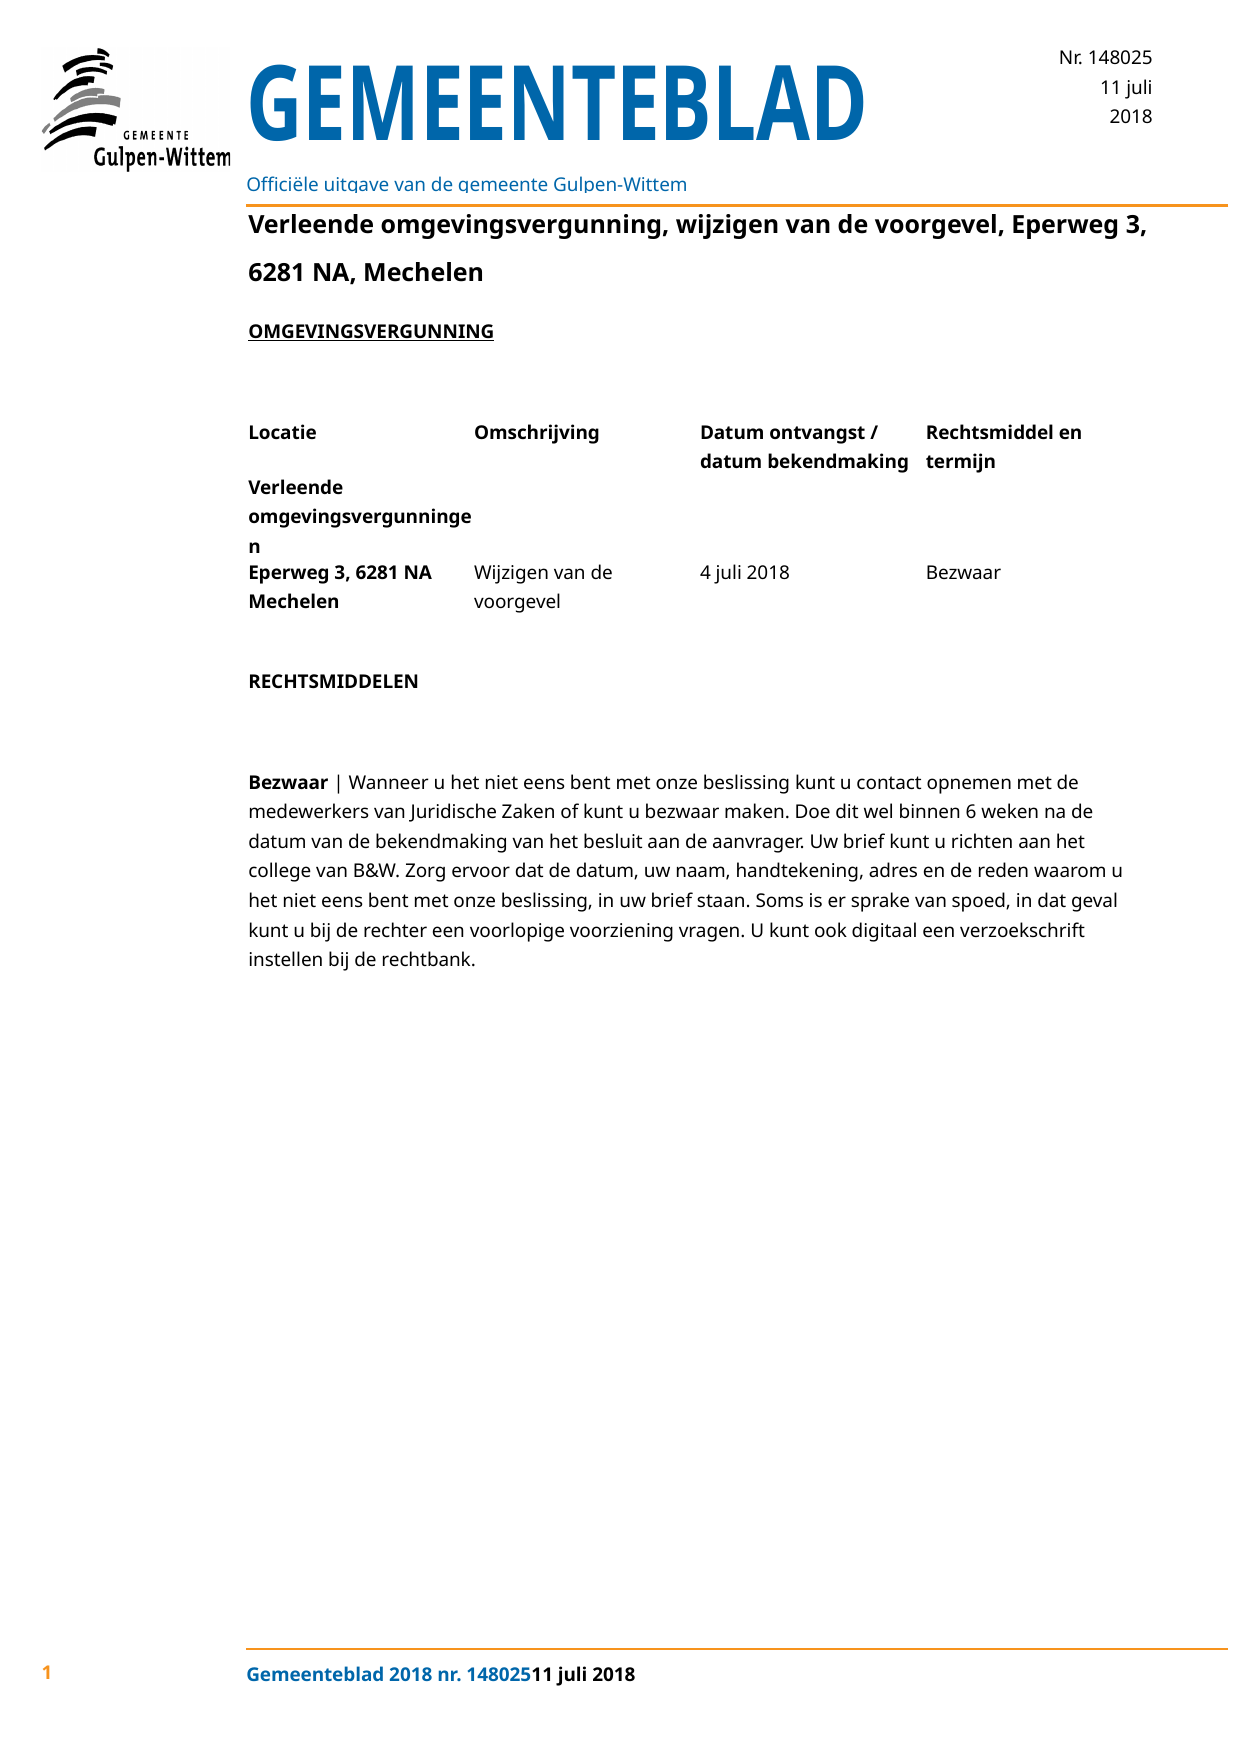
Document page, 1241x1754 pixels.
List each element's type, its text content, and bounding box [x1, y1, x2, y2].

table_cell [474, 474, 700, 559]
text Verleende omgevingsvergunning, wijzigen van de voorgevel, Eperweg 3, 6281 NA, Mechelen [248, 207, 1152, 288]
table_cell [700, 474, 926, 559]
table_header Rechtsmiddel en termijn [926, 419, 1152, 474]
table_cell Eperweg 3, 6281 NA Mechelen [248, 559, 474, 614]
table_cell [926, 474, 1152, 559]
table_cell 4 juli 2018 [700, 559, 926, 614]
table_header Locatie [248, 419, 474, 474]
table_cell Verleende omgevingsvergunningen [248, 474, 474, 559]
text OMGEVINGSVERGUNNING [248, 318, 1152, 344]
text RECHTSMIDDELEN [248, 668, 1152, 694]
table_header Datum ontvangst / datum bekendmaking [700, 419, 926, 474]
text Bezwaar | Wanneer u het niet eens bent met onze beslissing kunt u contact opnemen met de medewerkers van Juridische Zaken of kunt u bezwaar maken. Doe dit wel binnen 6 weken na de datum van de bekendmaking van het besluit aan de aanvrager. Uw brief kunt u richten aan het college van B&W. Zorg ervoor dat de datum, uw naam, handtekening, adres en de reden waarom u het niet eens bent met onze beslissing, in uw brief staan. Soms is er sprake van spoed, in dat geval kunt u bij de rechter een voorlopige voorziening vragen. U kunt ook digitaal een verzoekschrift instellen bij de rechtbank. [248, 769, 1152, 972]
table_cell Bezwaar [926, 559, 1152, 614]
picture [41, 47, 231, 172]
table_cell Wijzigen van de voorgevel [474, 559, 700, 614]
table_header Omschrijving [474, 419, 700, 474]
